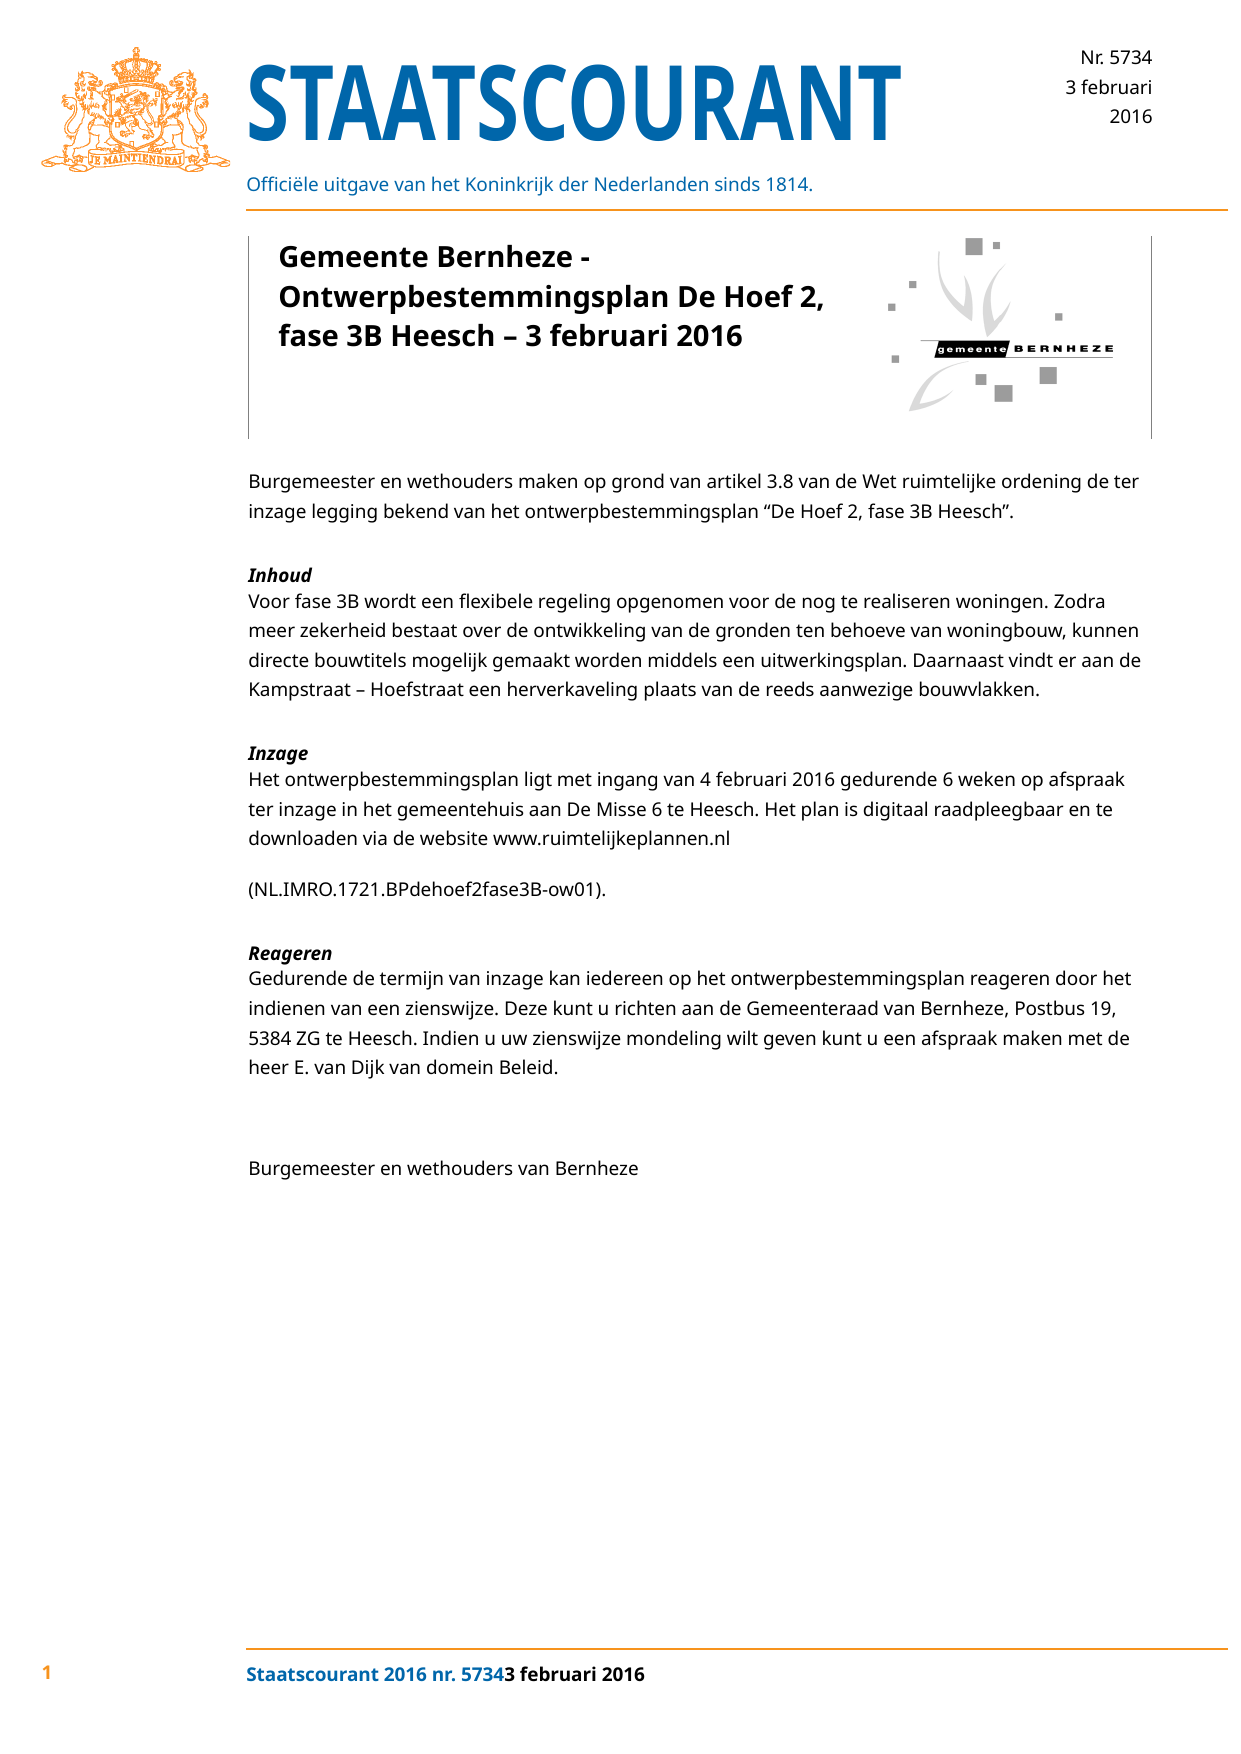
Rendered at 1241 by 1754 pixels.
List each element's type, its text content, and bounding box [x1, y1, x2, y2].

text Inzage [248, 741, 1152, 766]
text Burgemeester en wethouders van Bernheze [248, 1155, 1152, 1181]
text (NL.IMRO.1721.BPdehoef2fase3B-ow01). [248, 876, 1152, 902]
text Reageren [248, 940, 1152, 966]
picture [886, 236, 1115, 414]
text Gedurende de termijn van inzage kan iedereen op het ontwerpbestemmingsplan reageren door het indienen van een zienswijze. Deze kunt u richten aan de Gemeenteraad van Bernheze, Postbus 19, 5384 ZG te Heesch. Indien u uw zienswijze mondeling wilt geven kunt u een afspraak maken met de heer E. van Dijk van domein Beleid. [248, 966, 1152, 1080]
table_header Gemeente Bernheze - Ontwerpbestemmingsplan De Hoef 2, fase 3B Heesch – 3 februari 2016 [249, 236, 850, 439]
text Het ontwerpbestemmingsplan ligt met ingang van 4 februari 2016 gedurende 6 weken op afspraak ter inzage in het gemeentehuis aan De Misse 6 te Heesch. Het plan is digitaal raadpleegbaar en te downloaden via de website www.ruimtelijkeplannen.nl [248, 766, 1152, 851]
table_header [1115, 236, 1151, 413]
text Inhoud [248, 562, 1152, 588]
table_header [850, 236, 886, 413]
text Burgemeester en wethouders maken op grond van artikel 3.8 van de Wet ruimtelijke ordening de ter inzage legging bekend van het ontwerpbestemmingsplan “De Hoef 2, fase 3B Heesch”. [248, 469, 1152, 524]
table_header [850, 414, 1151, 439]
picture [41, 47, 231, 172]
text Voor fase 3B wordt een flexibele regeling opgenomen voor de nog te realiseren woningen. Zodra meer zekerheid bestaat over de ontwikkeling van de gronden ten behoeve van woningbouw, kunnen directe bouwtitels mogelijk gemaakt worden middels een uitwerkingsplan. Daarnaast vindt er aan de Kampstraat – Hoefstraat een herverkaveling plaats van de reeds aanwezige bouwvlakken. [248, 588, 1152, 702]
